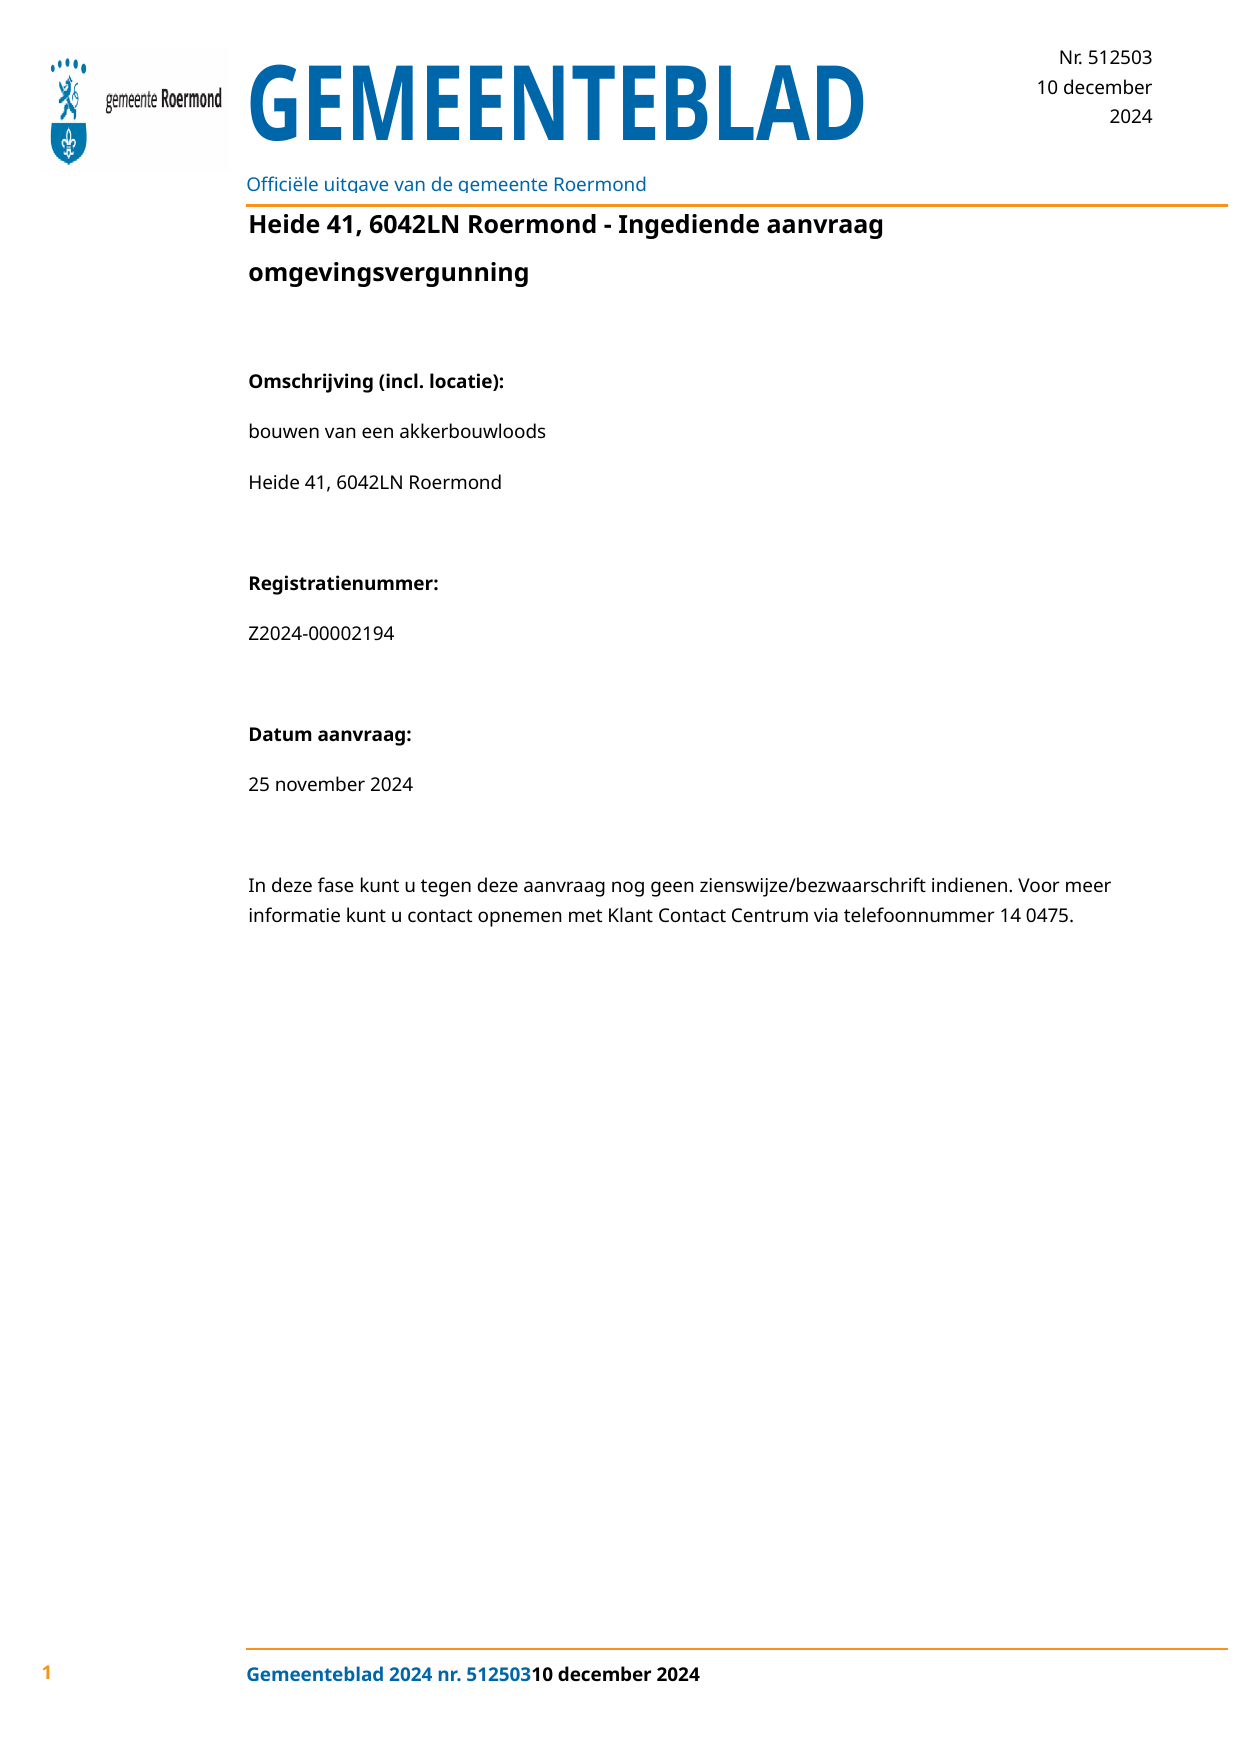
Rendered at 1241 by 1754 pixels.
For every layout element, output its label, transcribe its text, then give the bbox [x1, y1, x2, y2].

text 25 november 2024 [248, 772, 1152, 797]
text Z2024-00002194 [248, 620, 1152, 646]
text In deze fase kunt u tegen deze aanvraag nog geen zienswijze/bezwaarschrift indienen. Voor meer informatie kunt u contact opnemen met Klant Contact Centrum via telefoonnummer 14 0475. [248, 872, 1152, 928]
text Datum aanvraag: [248, 721, 1152, 747]
picture [41, 47, 231, 172]
text Registratienummer: [248, 570, 1152, 596]
text Omschrijving (incl. locatie): [248, 368, 1152, 394]
text Heide 41, 6042LN Roermond - Ingediende aanvraag omgevingsvergunning [248, 207, 1152, 288]
text Heide 41, 6042LN Roermond [248, 469, 1152, 495]
text bouwen van een akkerbouwloods [248, 419, 1152, 444]
